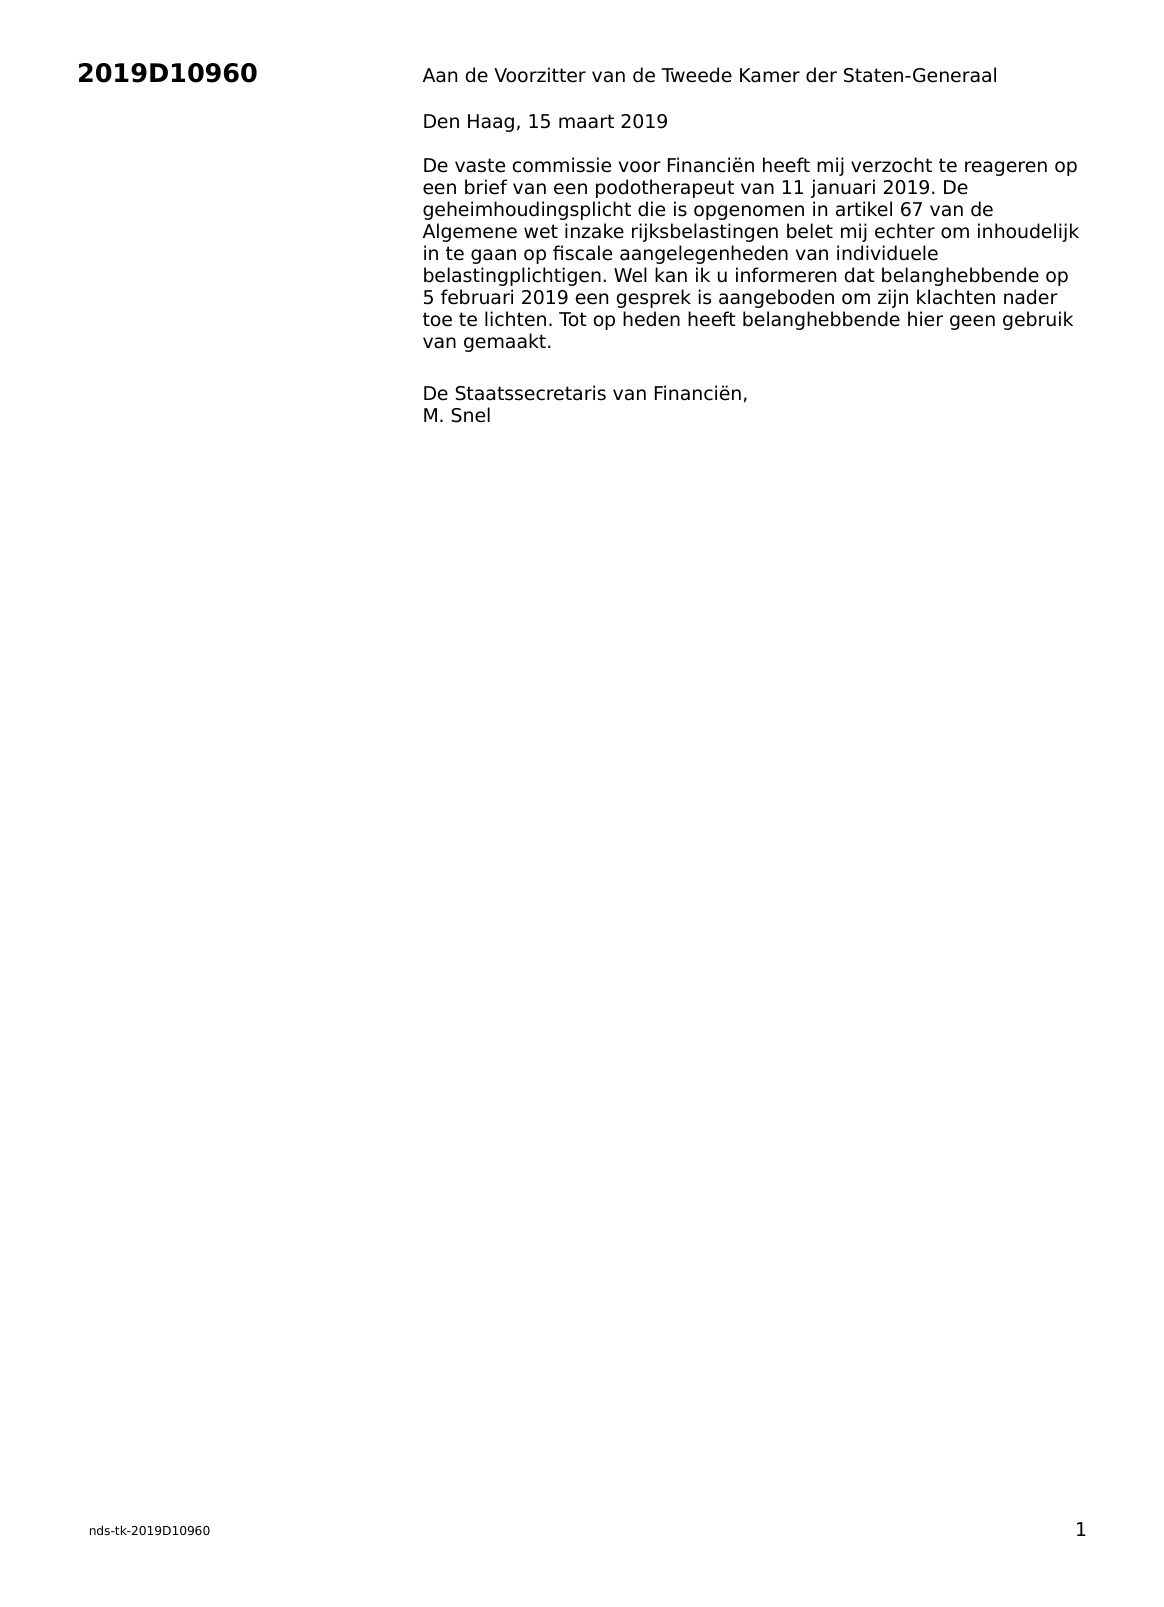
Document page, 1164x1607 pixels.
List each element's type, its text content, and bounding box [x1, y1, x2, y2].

text Den Haag, 15 maart 2019 [422, 111, 1087, 133]
text De Staatssecretaris van Financiën, M. Snel [422, 383, 1087, 427]
text De vaste commissie voor Financiën heeft mij verzocht te reageren op een brief van een podotherapeut van 11 januari 2019. De geheimhoudingsplicht die is opgenomen in artikel 67 van de Algemene wet inzake rijksbelastingen belet mij echter om inhoudelijk in te gaan op fiscale aangelegenheden van individuele belastingplichtigen. Wel kan ik u informeren dat belanghebbende op 5 februari 2019 een gesprek is aangeboden om zijn klachten nader toe te lichten. Tot op heden heeft belanghebbende hier geen gebruik van gemaakt. [422, 155, 1087, 353]
text 2019D10960 Aan de Voorzitter van de Tweede Kamer der Staten-Generaal [77, 59, 1087, 89]
text nds-tk-2019D10960 [88, 1524, 323, 1538]
